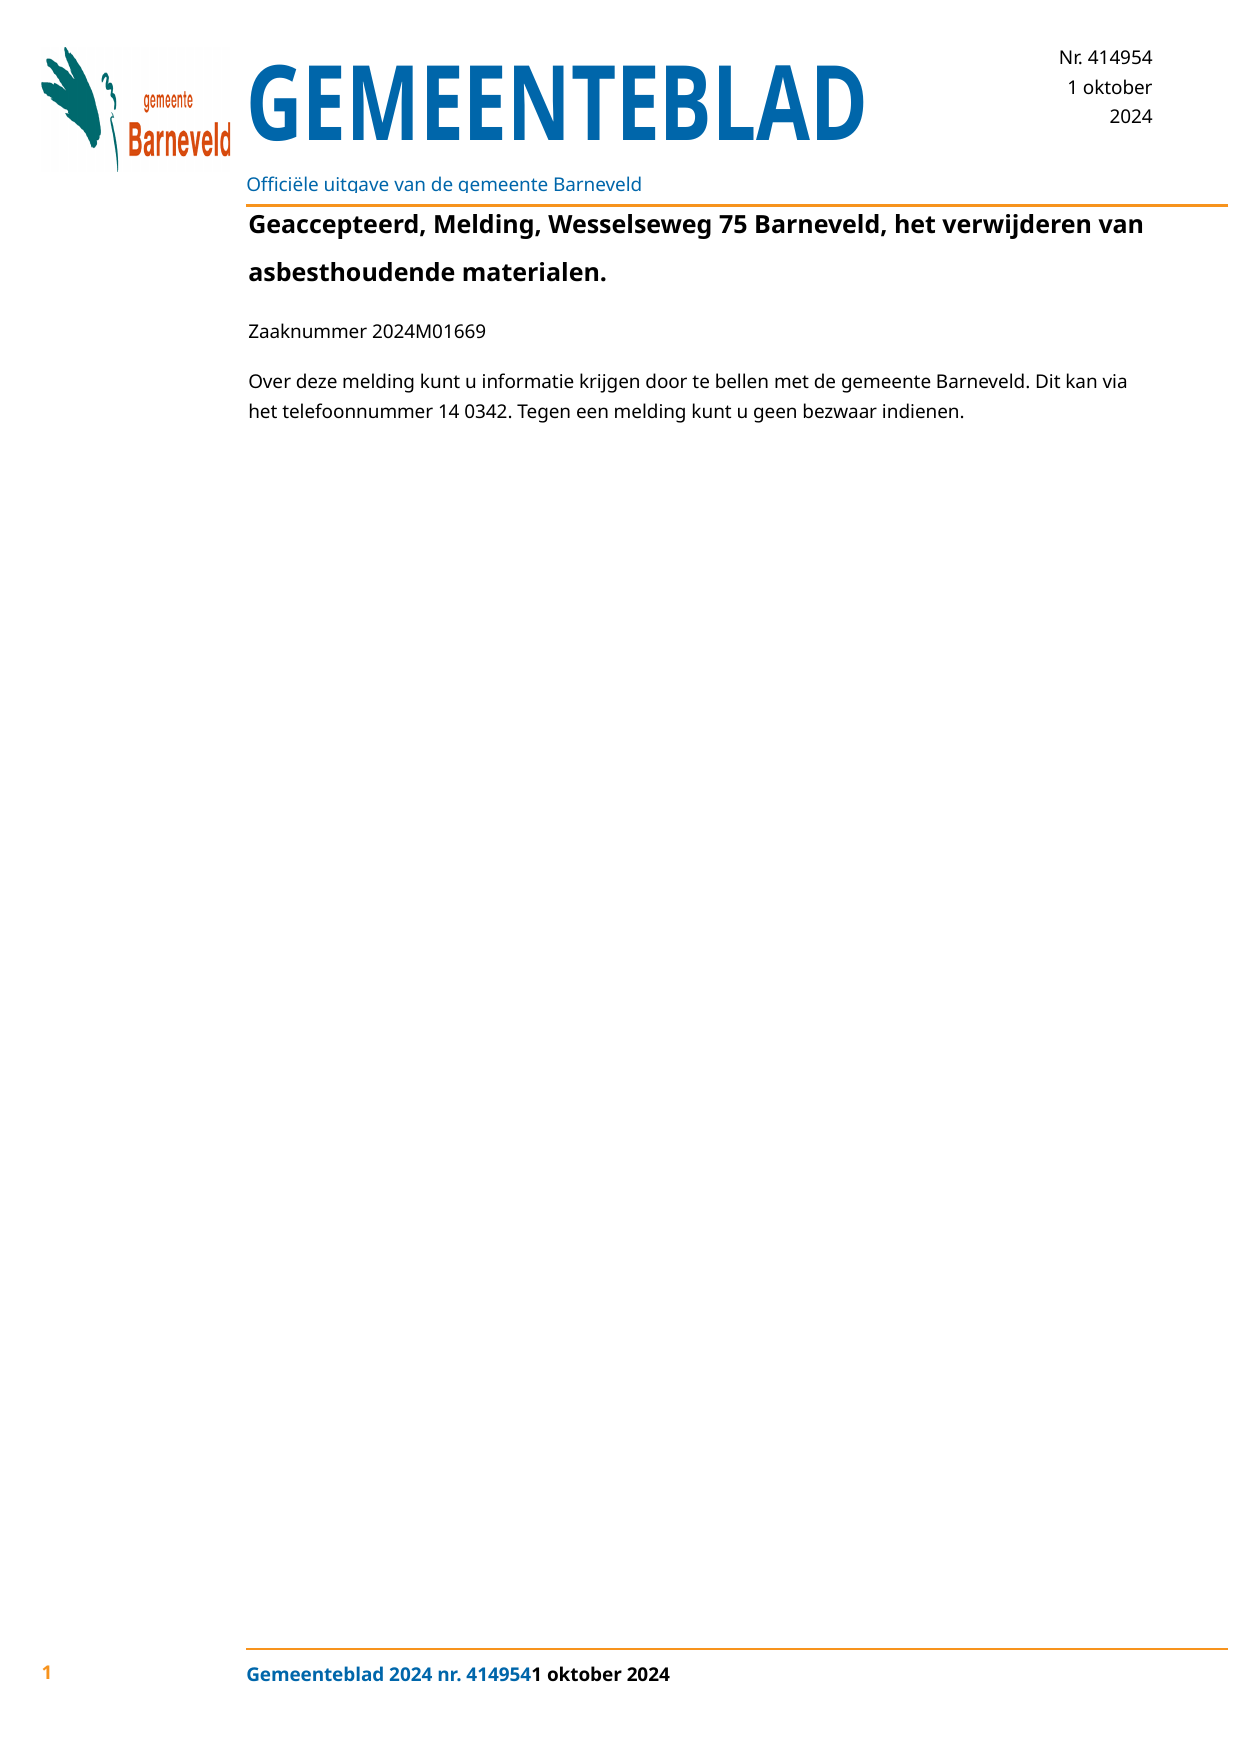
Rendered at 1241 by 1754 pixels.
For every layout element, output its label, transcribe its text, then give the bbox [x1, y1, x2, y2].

text Over deze melding kunt u informatie krijgen door te bellen met de gemeente Barneveld. Dit kan via het telefoonnummer 14 0342. Tegen een melding kunt u geen bezwaar indienen. [248, 368, 1152, 424]
picture [41, 47, 231, 172]
text Zaaknummer 2024M01669 [248, 318, 1152, 344]
text Geaccepteerd, Melding, Wesselseweg 75 Barneveld, het verwijderen van asbesthoudende materialen. [248, 207, 1152, 288]
